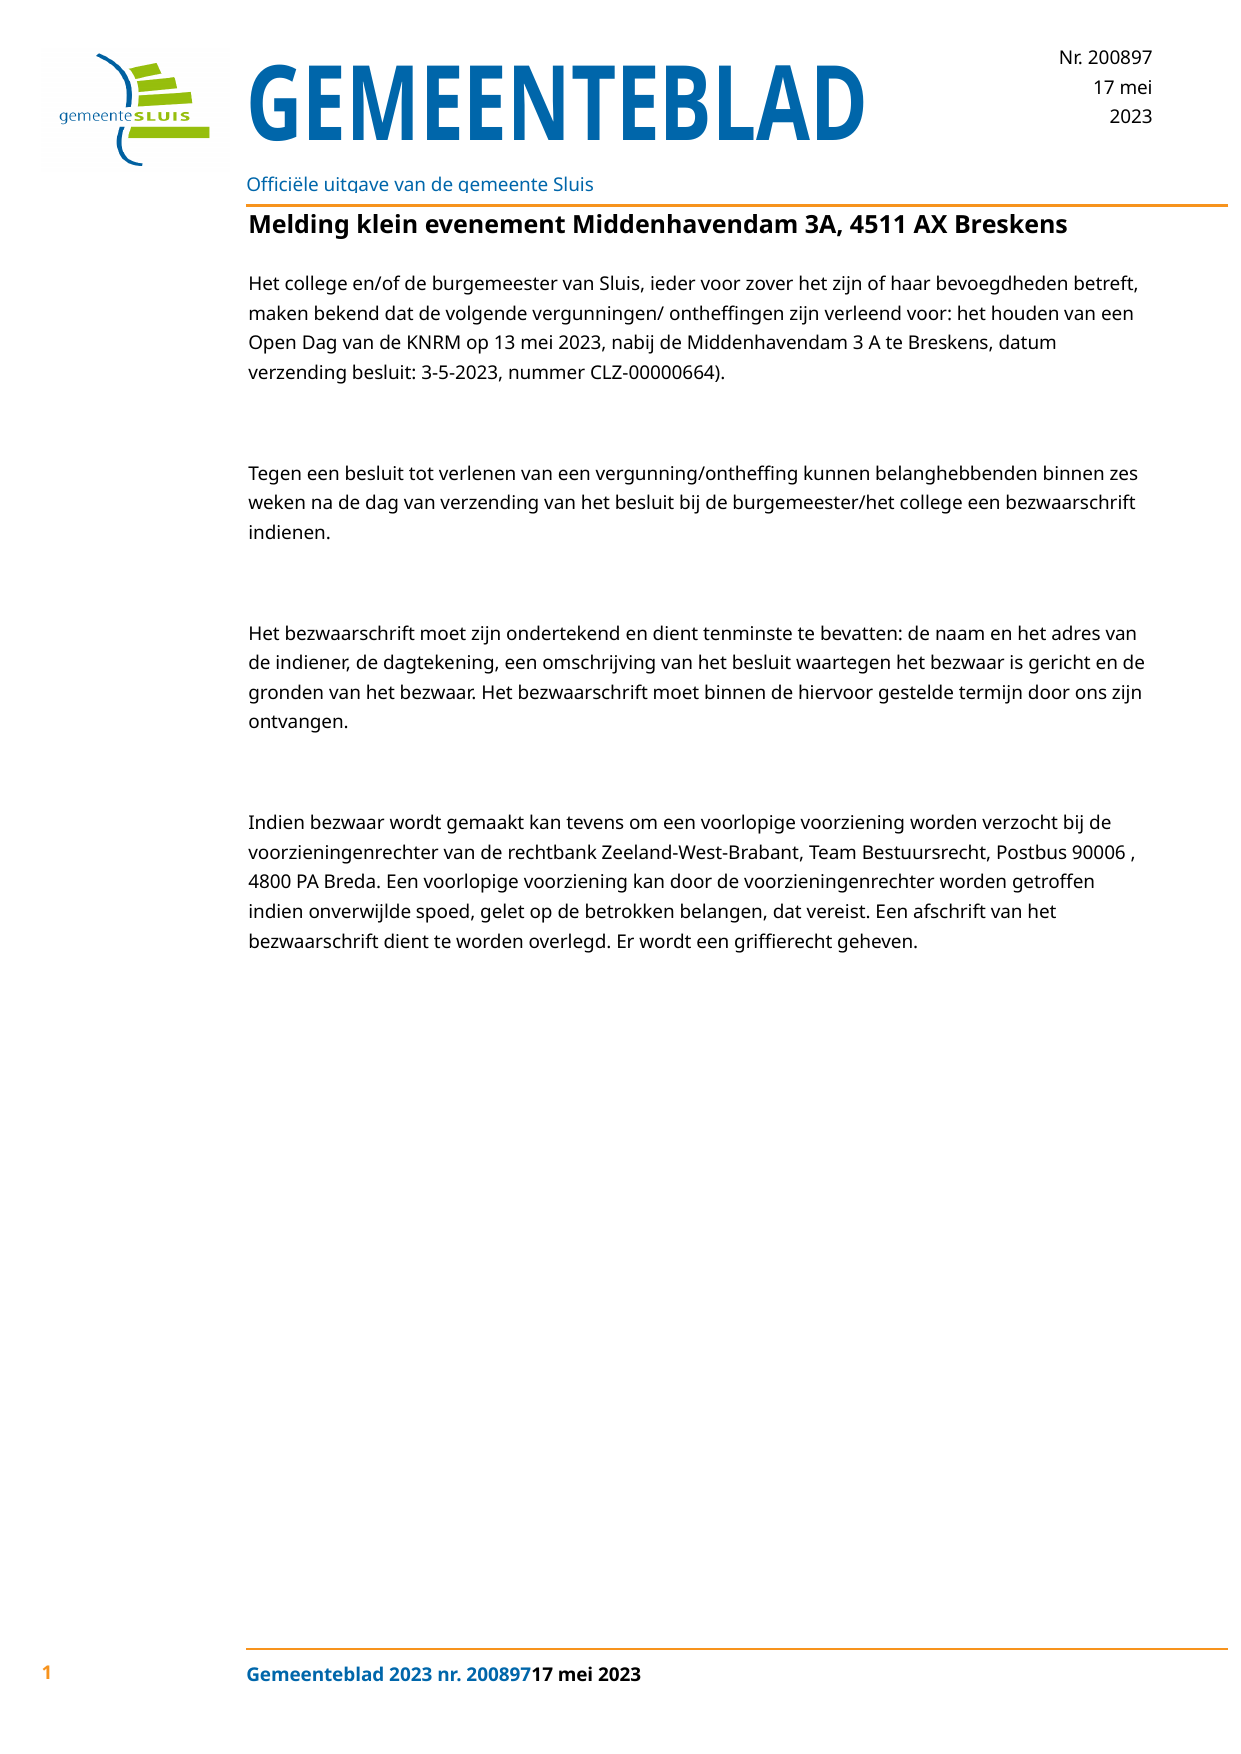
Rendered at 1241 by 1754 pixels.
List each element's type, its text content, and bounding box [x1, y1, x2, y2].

text Indien bezwaar wordt gemaakt kan tevens om een voorlopige voorziening worden verzocht bij de voorzieningenrechter van de rechtbank Zeeland-West-Brabant, Team Bestuursrecht, Postbus 90006 , 4800 PA Breda. Een voorlopige voorziening kan door de voorzieningenrechter worden getroffen indien onverwijlde spoed, gelet op de betrokken belangen, dat vereist. Een afschrift van het bezwaarschrift dient te worden overlegd. Er wordt een griffierecht geheven. [248, 809, 1152, 953]
text Tegen een besluit tot verlenen van een vergunning/ontheffing kunnen belanghebbenden binnen zes weken na de dag van verzending van het besluit bij de burgemeester/het college een bezwaarschrift indienen. [248, 460, 1152, 545]
picture [41, 47, 231, 172]
text Het bezwaarschrift moet zijn ondertekend en dient tenminste te bevatten: de naam en het adres van de indiener, de dagtekening, een omschrijving van het besluit waartegen het bezwaar is gericht en de gronden van het bezwaar. Het bezwaarschrift moet binnen de hiervoor gestelde termijn door ons zijn ontvangen. [248, 620, 1152, 734]
text Het college en/of de burgemeester van Sluis, ieder voor zover het zijn of haar bevoegdheden betreft, maken bekend dat de volgende vergunningen/ ontheffingen zijn verleend voor: het houden van een Open Dag van de KNRM op 13 mei 2023, nabij de Middenhavendam 3 A te Breskens, datum verzending besluit: 3-5-2023, nummer CLZ-00000664). [248, 270, 1152, 385]
text Melding klein evenement Middenhavendam 3A, 4511 AX Breskens [248, 207, 1152, 241]
